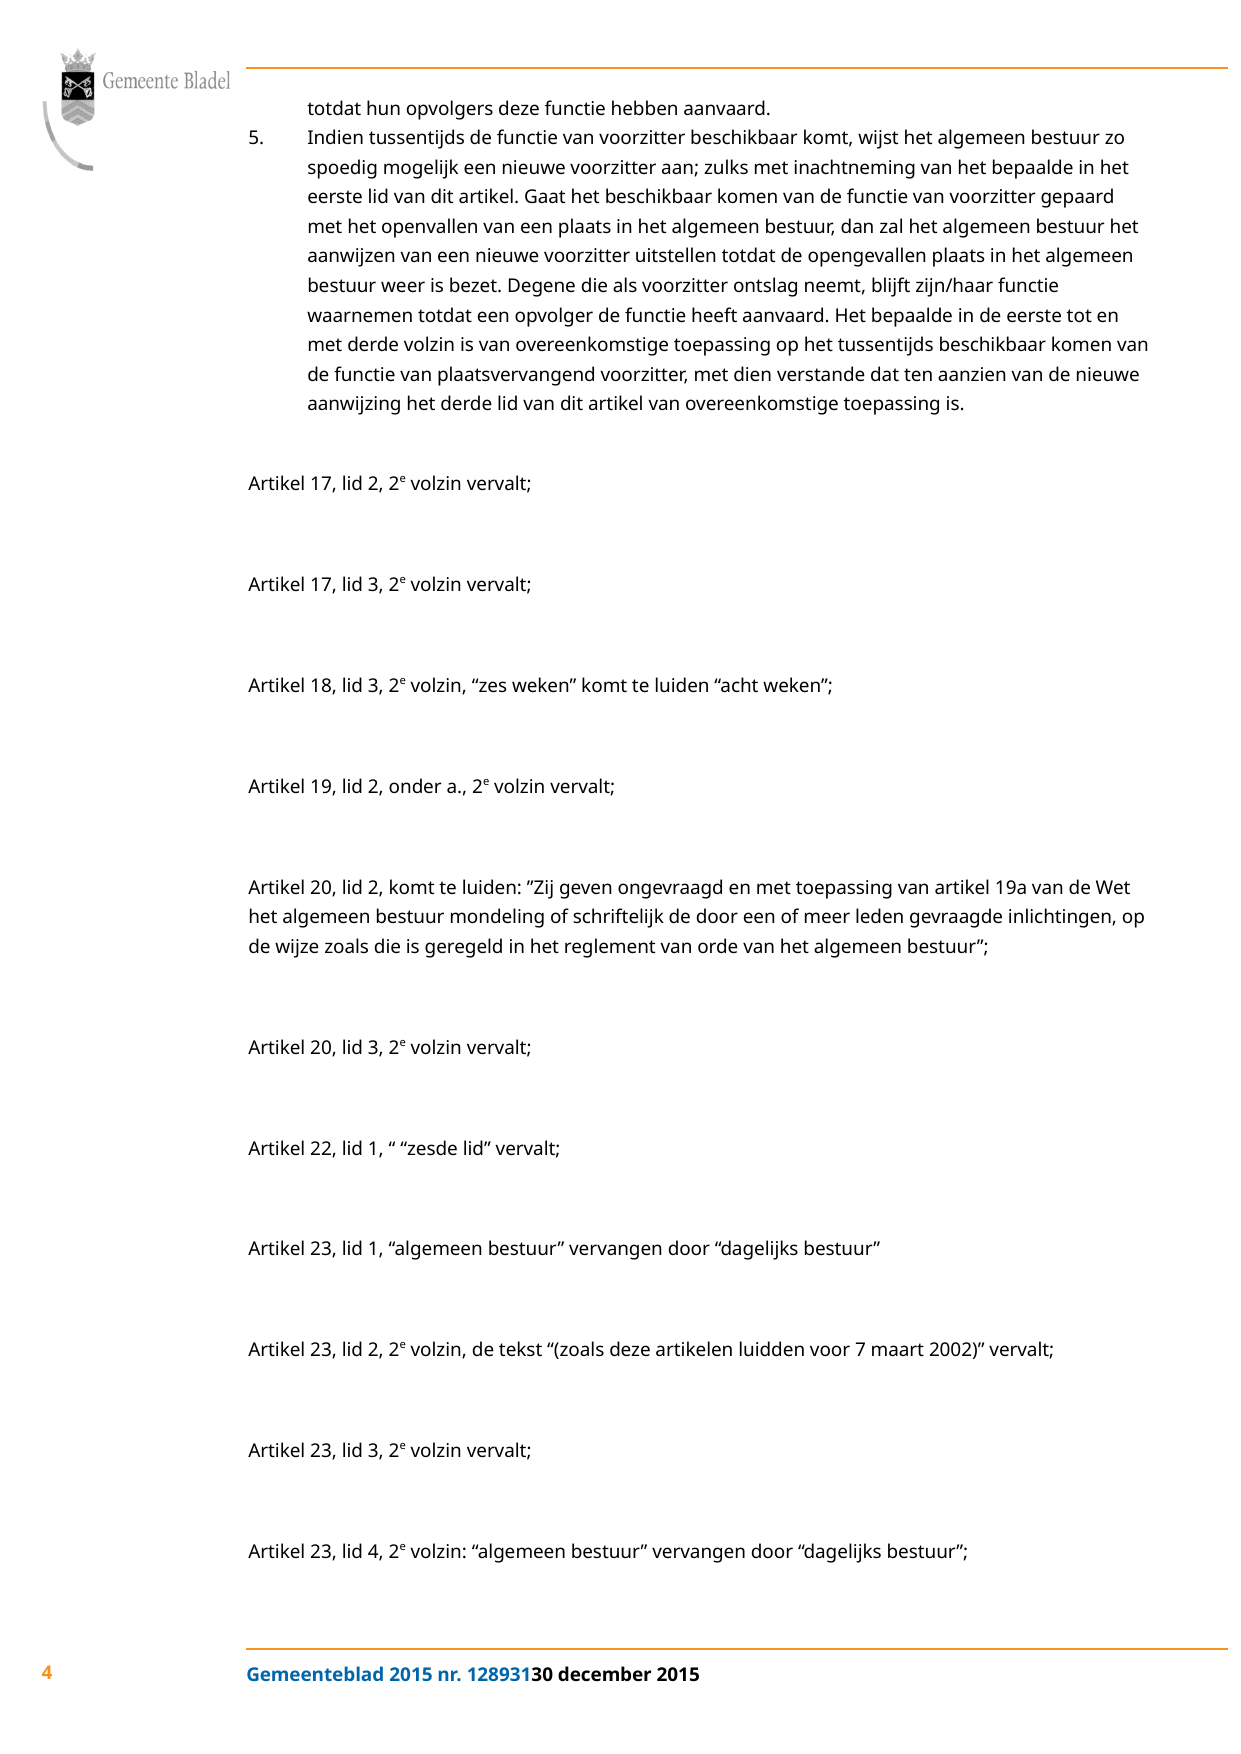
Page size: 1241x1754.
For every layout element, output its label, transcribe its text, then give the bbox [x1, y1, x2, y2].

text Artikel 18, lid 3, 2e volzin, “zes weken” komt te luiden “acht weken”; [248, 672, 1152, 698]
text Artikel 23, lid 1, “algemeen bestuur” vervangen door “dagelijks bestuur” [248, 1236, 1152, 1261]
text Artikel 20, lid 3, 2e volzin vervalt; [248, 1034, 1152, 1060]
text Artikel 17, lid 3, 2e volzin vervalt; [248, 571, 1152, 597]
picture [41, 47, 231, 172]
text Artikel 17, lid 2, 2e volzin vervalt; [248, 471, 1152, 496]
text Artikel 23, lid 3, 2e volzin vervalt; [248, 1437, 1152, 1463]
text Artikel 22, lid 1, “ “zesde lid” vervalt; [248, 1135, 1152, 1161]
text Artikel 19, lid 2, onder a., 2e volzin vervalt; [248, 773, 1152, 799]
text Artikel 23, lid 2, 2e volzin, de tekst “(zoals deze artikelen luidden voor 7 maart 2002)” vervalt; [248, 1336, 1152, 1362]
text Artikel 23, lid 4, 2e volzin: “algemeen bestuur” vervangen door “dagelijks bestuur”; [248, 1538, 1152, 1564]
list totdat hun opvolgers deze functie hebben aanvaard. [248, 95, 1152, 121]
text Artikel 20, lid 2, komt te luiden: ”Zij geven ongevraagd en met toepassing van artikel 19a van de Wet het algemeen bestuur mondeling of schriftelijk de door een of meer leden gevraagde inlichtingen, op de wijze zoals die is geregeld in het reglement van orde van het algemeen bestuur”; [248, 874, 1152, 959]
list Indien tussentijds de functie van voorzitter beschikbaar komt, wijst het algemeen bestuur zo spoedig mogelijk een nieuwe voorzitter aan; zulks met inachtneming van het bepaalde in het eerste lid van dit artikel. Gaat het beschikbaar komen van de functie van voorzitter gepaard met het openvallen van een plaats in het algemeen bestuur, dan zal het algemeen bestuur het aanwijzen van een nieuwe voorzitter uitstellen totdat de opengevallen plaats in het algemeen bestuur weer is bezet. Degene die als voorzitter ontslag neemt, blijft zijn/haar functie waarnemen totdat een opvolger de functie heeft aanvaard. Het bepaalde in de eerste tot en met derde volzin is van overeenkomstige toepassing op het tussentijds beschikbaar komen van de functie van plaatsvervangend voorzitter, met dien verstande dat ten aanzien van de nieuwe aanwijzing het derde lid van dit artikel van overeenkomstige toepassing is. [248, 124, 1152, 416]
